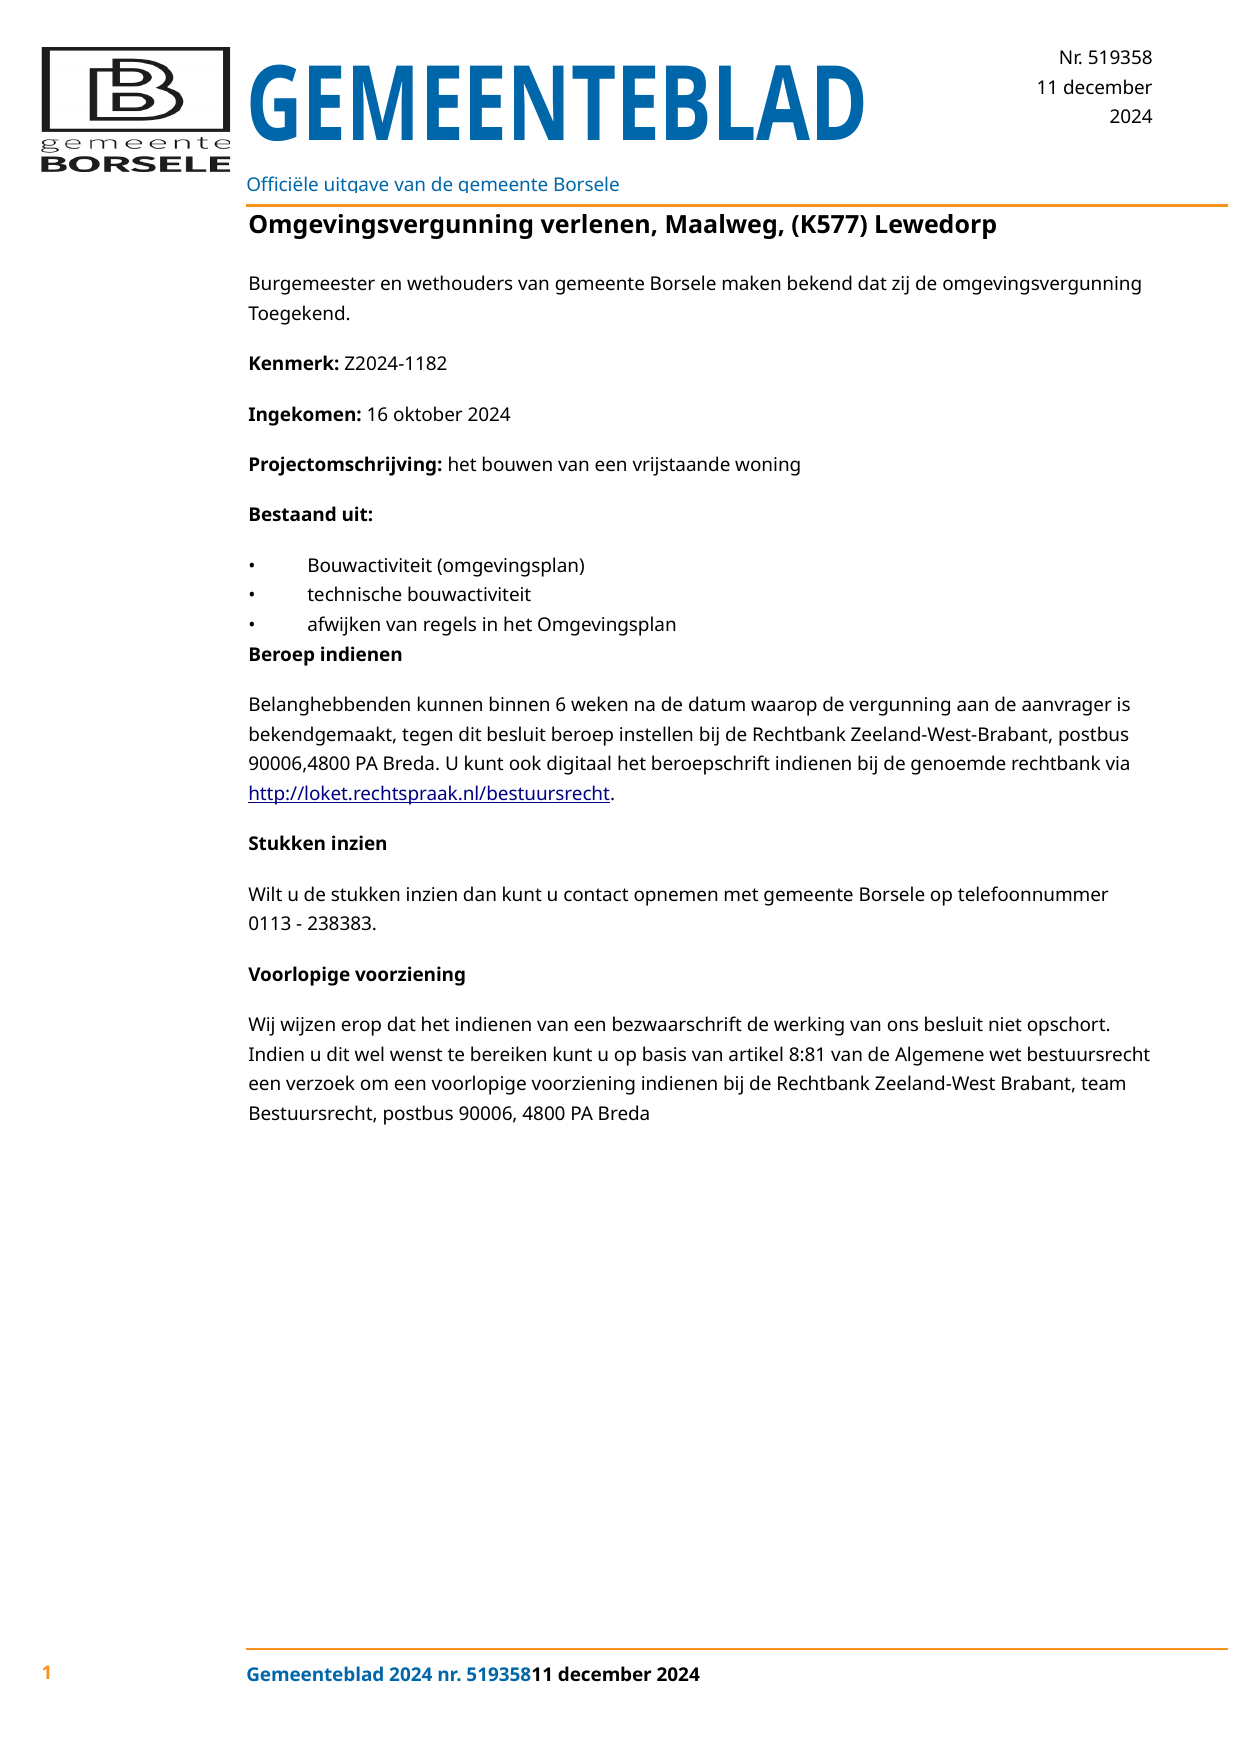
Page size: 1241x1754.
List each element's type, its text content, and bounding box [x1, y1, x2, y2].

text Bestaand uit: [248, 502, 1152, 527]
text Belanghebbenden kunnen binnen 6 weken na de datum waarop de vergunning aan de aanvrager is bekendgemaakt, tegen dit besluit beroep instellen bij de Rechtbank Zeeland-West-Brabant, postbus 90006,4800 PA Breda. U kunt ook digitaal het beroepschrift indienen bij de genoemde rechtbank via http://loket.rechtspraak.nl/bestuursrecht. [248, 691, 1152, 806]
text Wij wijzen erop dat het indienen van een bezwaarschrift de werking van ons besluit niet opschort. Indien u dit wel wenst te bereiken kunt u op basis van artikel 8:81 van de Algemene wet bestuursrecht een verzoek om een voorlopige voorziening indienen bij de Rechtbank Zeeland-West Brabant, team Bestuursrecht, postbus 90006, 4800 PA Breda [248, 1011, 1152, 1126]
text Projectomschrijving: het bouwen van een vrijstaande woning [248, 451, 1152, 477]
picture [41, 47, 231, 172]
list Bouwactiviteit (omgevingsplan) [248, 552, 1152, 578]
text Ingekomen: 16 oktober 2024 [248, 401, 1152, 426]
text Burgemeester en wethouders van gemeente Borsele maken bekend dat zij de omgevingsvergunning Toegekend. [248, 270, 1152, 326]
text Stukken inzien [248, 830, 1152, 856]
text Beroep indienen [248, 641, 1152, 666]
text Wilt u de stukken inzien dan kunt u contact opnemen met gemeente Borsele op telefoonnummer 0113 - 238383. [248, 881, 1152, 936]
list afwijken van regels in het Omgevingsplan [248, 611, 1152, 637]
list technische bouwactiviteit [248, 582, 1152, 607]
text Omgevingsvergunning verlenen, Maalweg, (K577) Lewedorp [248, 207, 1152, 241]
text Kenmerk: Z2024-1182 [248, 350, 1152, 376]
text Voorlopige voorziening [248, 961, 1152, 986]
